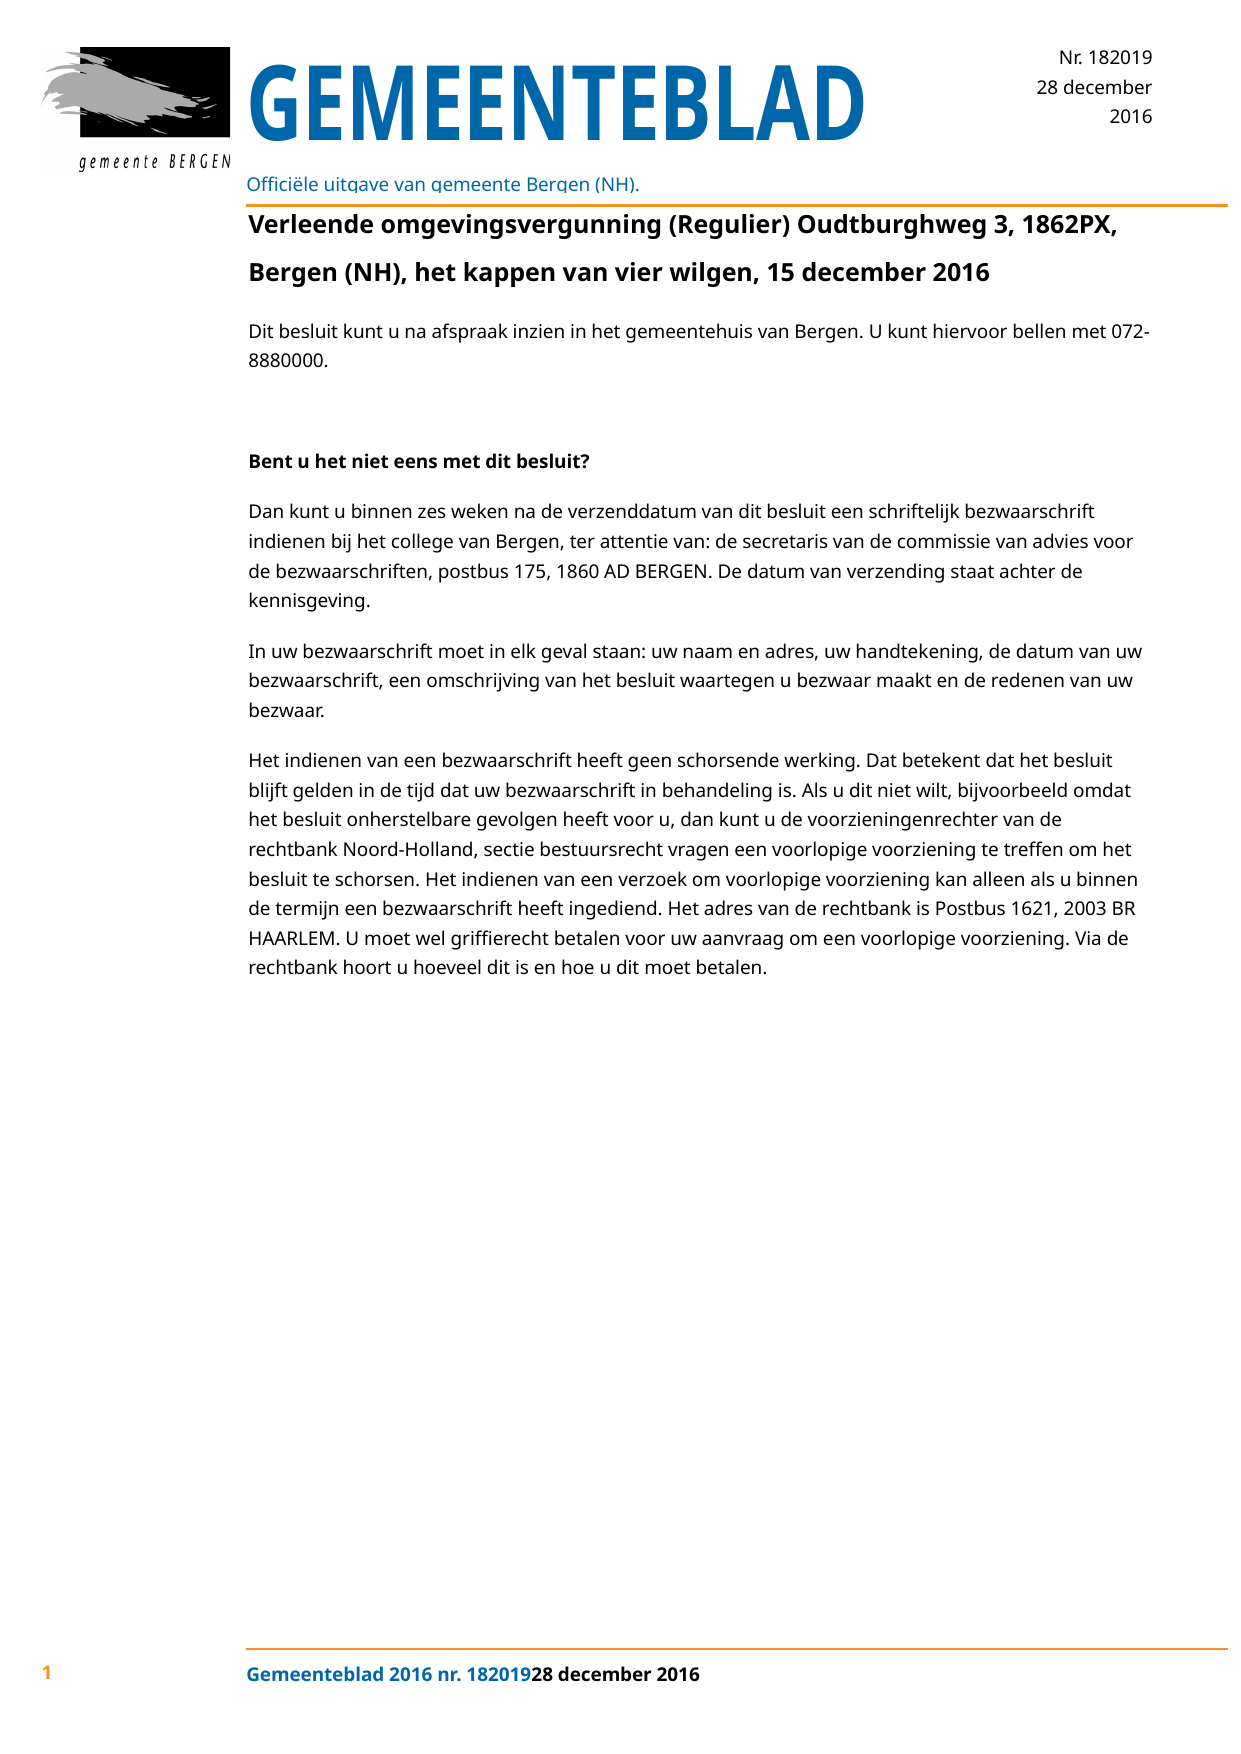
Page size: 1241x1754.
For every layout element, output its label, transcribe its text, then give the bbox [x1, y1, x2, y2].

text Dan kunt u binnen zes weken na de verzenddatum van dit besluit een schriftelijk bezwaarschrift indienen bij het college van Bergen, ter attentie van: de secretaris van de commissie van advies voor de bezwaarschriften, postbus 175, 1860 AD BERGEN. De datum van verzending staat achter de kennisgeving. [248, 499, 1152, 613]
picture [41, 47, 231, 172]
text Bent u het niet eens met dit besluit? [248, 448, 1152, 474]
text Het indienen van een bezwaarschrift heeft geen schorsende werking. Dat betekent dat het besluit blijft gelden in de tijd dat uw bezwaarschrift in behandeling is. Als u dit niet wilt, bijvoorbeeld omdat het besluit onherstelbare gevolgen heeft voor u, dan kunt u de voorzieningenrechter van de rechtbank Noord-Holland, sectie bestuursrecht vragen een voorlopige voorziening te treffen om het besluit te schorsen. Het indienen van een verzoek om voorlopige voorziening kan alleen als u binnen de termijn een bezwaarschrift heeft ingediend. Het adres van de rechtbank is Postbus 1621, 2003 BR HAARLEM. U moet wel griffierecht betalen voor uw aanvraag om een voorlopige voorziening. Via de rechtbank hoort u hoeveel dit is en hoe u dit moet betalen. [248, 747, 1152, 980]
text Verleende omgevingsvergunning (Regulier) Oudtburghweg 3, 1862PX, Bergen (NH), het kappen van vier wilgen, 15 december 2016 [248, 207, 1152, 288]
text Dit besluit kunt u na afspraak inzien in het gemeentehuis van Bergen. U kunt hiervoor bellen met 072-8880000. [248, 318, 1152, 373]
text In uw bezwaarschrift moet in elk geval staan: uw naam en adres, uw handtekening, de datum van uw bezwaarschrift, een omschrijving van het besluit waartegen u bezwaar maakt en de redenen van uw bezwaar. [248, 638, 1152, 723]
